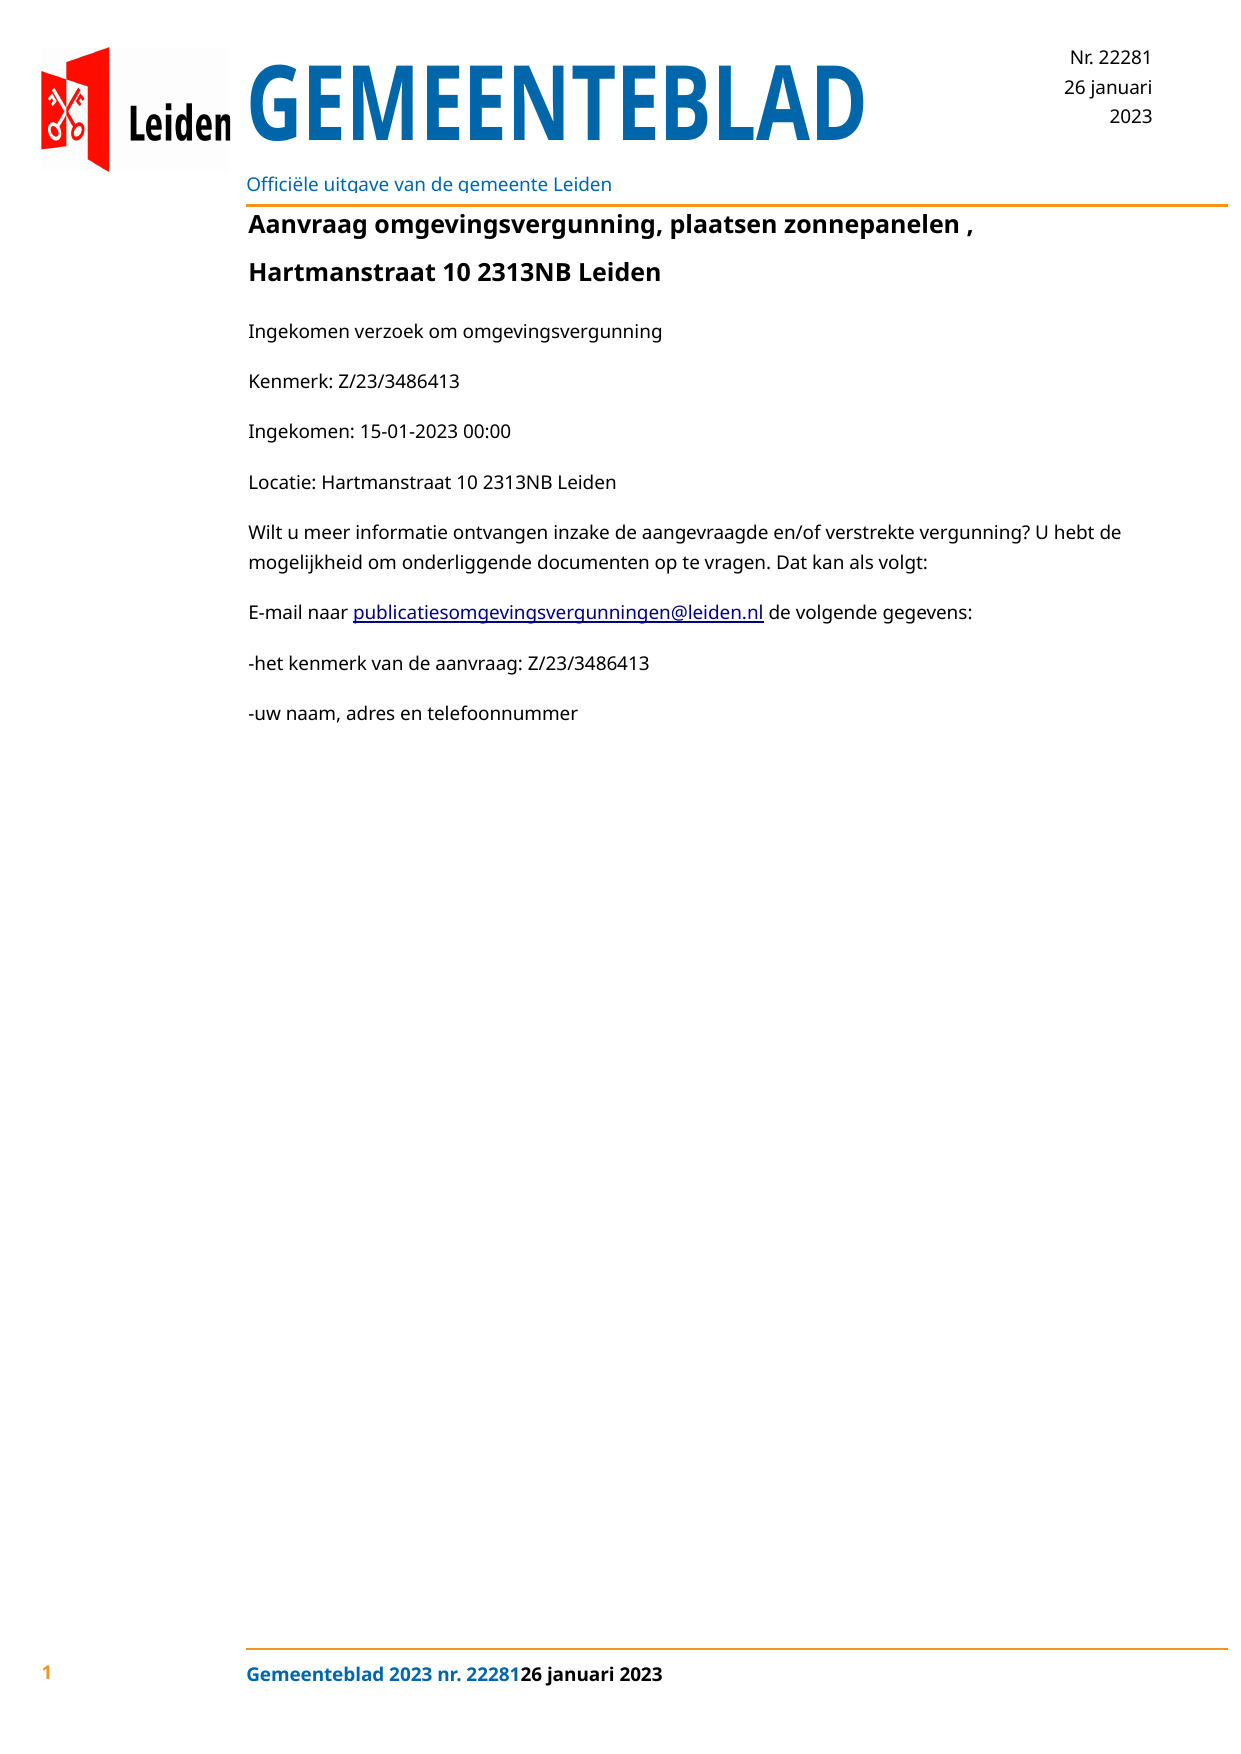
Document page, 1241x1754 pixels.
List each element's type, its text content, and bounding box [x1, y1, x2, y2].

text -uw naam, adres en telefoonnummer [248, 700, 1152, 726]
text Ingekomen verzoek om omgevingsvergunning [248, 318, 1152, 344]
text Aanvraag omgevingsvergunning, plaatsen zonnepanelen , Hartmanstraat 10 2313NB Leiden [248, 207, 1152, 288]
text Kenmerk: Z/23/3486413 [248, 368, 1152, 394]
text Locatie: Hartmanstraat 10 2313NB Leiden [248, 469, 1152, 495]
text E-mail naar publicatiesomgevingsvergunningen@leiden.nl de volgende gegevens: [248, 599, 1152, 625]
text Wilt u meer informatie ontvangen inzake de aangevraagde en/of verstrekte vergunning? U hebt de mogelijkheid om onderliggende documenten op te vragen. Dat kan als volgt: [248, 519, 1152, 575]
text -het kenmerk van de aanvraag: Z/23/3486413 [248, 650, 1152, 676]
picture [41, 47, 231, 172]
text Ingekomen: 15-01-2023 00:00 [248, 419, 1152, 444]
